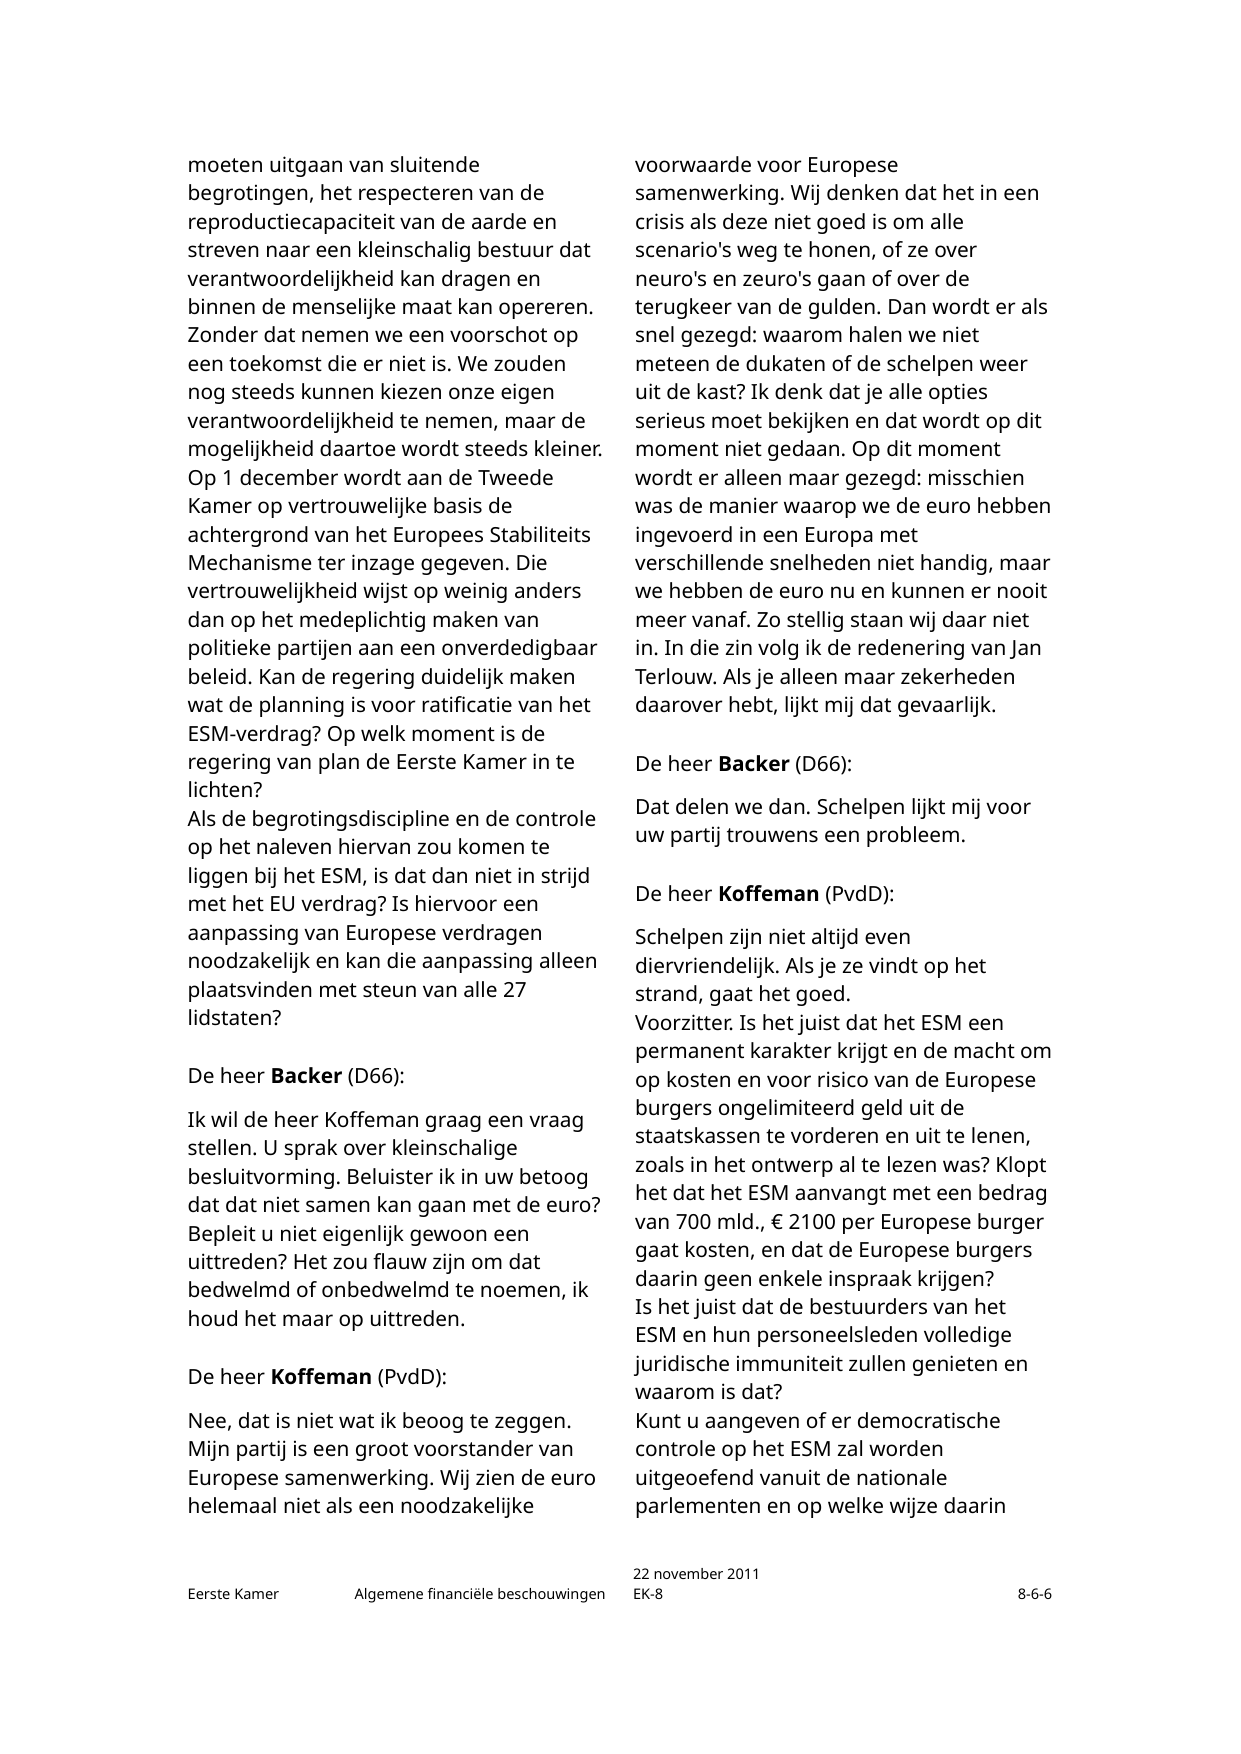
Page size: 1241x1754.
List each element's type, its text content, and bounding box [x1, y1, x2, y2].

text Ik wil de heer Koffeman graag een vraag stellen. U sprak over kleinschalige besluitvorming. Beluister ik in uw betoog dat dat niet samen kan gaan met de euro? Bepleit u niet eigenlijk gewoon een uittreden? Het zou flauw zijn om dat bedwelmd of onbedwelmd te noemen, ik houd het maar op uittreden. [187, 1105, 605, 1332]
text De heer Backer (D66): [635, 749, 1053, 777]
text moeten uitgaan van sluitende begrotingen, het respecteren van de reproductiecapaciteit van de aarde en streven naar een kleinschalig bestuur dat verantwoordelijkheid kan dragen en binnen de menselijke maat kan opereren. [187, 150, 605, 321]
text De heer Koffeman (PvdD): [187, 1362, 605, 1391]
text Dat delen we dan. Schelpen lijkt mij voor uw partij trouwens een probleem. [635, 792, 1053, 849]
text De heer Backer (D66): [187, 1062, 605, 1090]
text Kunt u aangeven of er democratische controle op het ESM zal worden uitgeoefend vanuit de nationale parlementen en op welke wijze daarin [635, 1406, 1053, 1520]
text voorwaarde voor Europese samenwerking. Wij denken dat het in een crisis als deze niet goed is om alle scenario's weg te honen, of ze over neuro's en zeuro's gaan of over de terugkeer van de gulden. Dan wordt er als snel gezegd: waarom halen we niet meteen de dukaten of de schelpen weer uit de kast? Ik denk dat je alle opties serieus moet bekijken en dat wordt op dit moment niet gedaan. Op dit moment wordt er alleen maar gezegd: misschien was de manier waarop we de euro hebben ingevoerd in een Europa met verschillende snelheden niet handig, maar we hebben de euro nu en kunnen er nooit meer vanaf. Zo stellig staan wij daar niet in. In die zin volg ik de redenering van Jan Terlouw. Als je alleen maar zekerheden daarover hebt, lijkt mij dat gevaarlijk. [635, 150, 1053, 719]
text Als de begrotingsdiscipline en de controle op het naleven hiervan zou komen te liggen bij het ESM, is dat dan niet in strijd met het EU verdrag? Is hiervoor een aanpassing van Europese verdragen noodzakelijk en kan die aanpassing alleen plaatsvinden met steun van alle 27 lidstaten? [187, 804, 605, 1032]
text Voorzitter. Is het juist dat het ESM een permanent karakter krijgt en de macht om op kosten en voor risico van de Europese burgers ongelimiteerd geld uit de staatskassen te vorderen en uit te lenen, zoals in het ontwerp al te lezen was? Klopt het dat het ESM aanvangt met een bedrag van 700 mld., € 2100 per Europese burger gaat kosten, en dat de Europese burgers daarin geen enkele inspraak krijgen? [635, 1008, 1053, 1292]
text Zonder dat nemen we een voorschot op een toekomst die er niet is. We zouden nog steeds kunnen kiezen onze eigen verantwoordelijkheid te nemen, maar de mogelijkheid daartoe wordt steeds kleiner. Op 1 december wordt aan de Tweede Kamer op vertrouwelijke basis de achtergrond van het Europees Stabiliteits Mechanisme ter inzage gegeven. Die vertrouwelijkheid wijst op weinig anders dan op het medeplichtig maken van politieke partijen aan een onverdedigbaar beleid. Kan de regering duidelijk maken wat de planning is voor ratificatie van het ESM-verdrag? Op welk moment is de regering van plan de Eerste Kamer in te lichten? [187, 321, 605, 804]
text Is het juist dat de bestuurders van het ESM en hun personeelsleden volledige juridische immuniteit zullen genieten en waarom is dat? [635, 1292, 1053, 1406]
text Schelpen zijn niet altijd even diervriendelijk. Als je ze vindt op het strand, gaat het goed. [635, 922, 1053, 1008]
text Nee, dat is niet wat ik beoog te zeggen. Mijn partij is een groot voorstander van Europese samenwerking. Wij zien de euro helemaal niet als een noodzakelijke [187, 1406, 605, 1520]
text De heer Koffeman (PvdD): [635, 879, 1053, 907]
